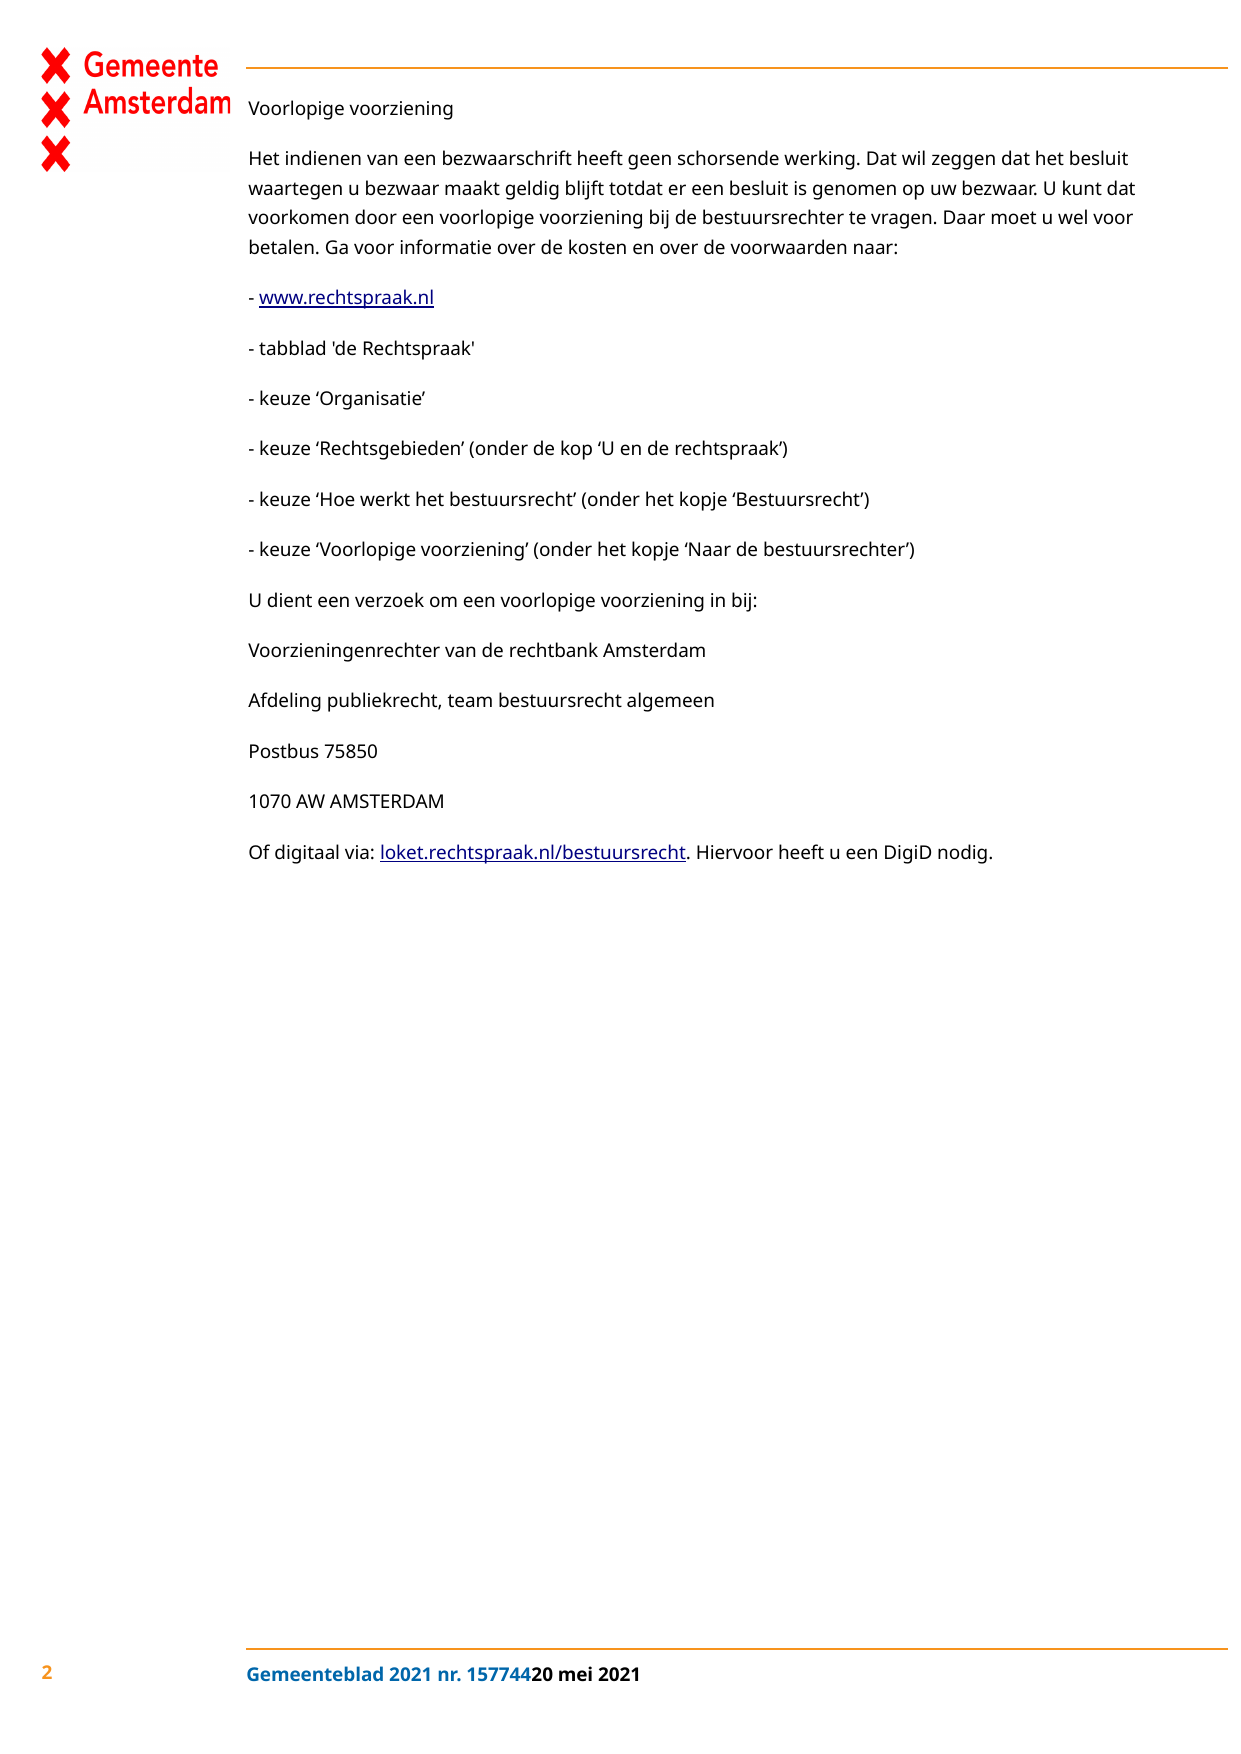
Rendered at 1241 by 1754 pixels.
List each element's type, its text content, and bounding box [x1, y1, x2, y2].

text 1070 AW AMSTERDAM [248, 788, 1152, 814]
text - keuze ‘Hoe werkt het bestuursrecht’ (onder het kopje ‘Bestuursrecht’) [248, 486, 1152, 512]
text Postbus 75850 [248, 738, 1152, 764]
text - www.rechtspraak.nl [248, 284, 1152, 310]
text - tabblad 'de Rechtspraak' [248, 335, 1152, 361]
text - keuze ‘Rechtsgebieden’ (onder de kop ‘U en de rechtspraak’) [248, 436, 1152, 461]
text U dient een verzoek om een voorlopige voorziening in bij: [248, 587, 1152, 613]
text - keuze ‘Voorlopige voorziening’ (onder het kopje ‘Naar de bestuursrechter’) [248, 536, 1152, 562]
text Voorzieningenrechter van de rechtbank Amsterdam [248, 637, 1152, 663]
text Of digitaal via: loket.rechtspraak.nl/bestuursrecht. Hiervoor heeft u een DigiD nodig. [248, 839, 1152, 865]
text Het indienen van een bezwaarschrift heeft geen schorsende werking. Dat wil zeggen dat het besluit waartegen u bezwaar maakt geldig blijft totdat er een besluit is genomen op uw bezwaar. U kunt dat voorkomen door een voorlopige voorziening bij de bestuursrechter te vragen. Daar moet u wel voor betalen. Ga voor informatie over de kosten en over de voorwaarden naar: [248, 145, 1152, 260]
text - keuze ‘Organisatie’ [248, 385, 1152, 411]
picture [41, 47, 231, 172]
text Voorlopige voorziening [248, 95, 1152, 121]
text Afdeling publiekrecht, team bestuursrecht algemeen [248, 688, 1152, 713]
